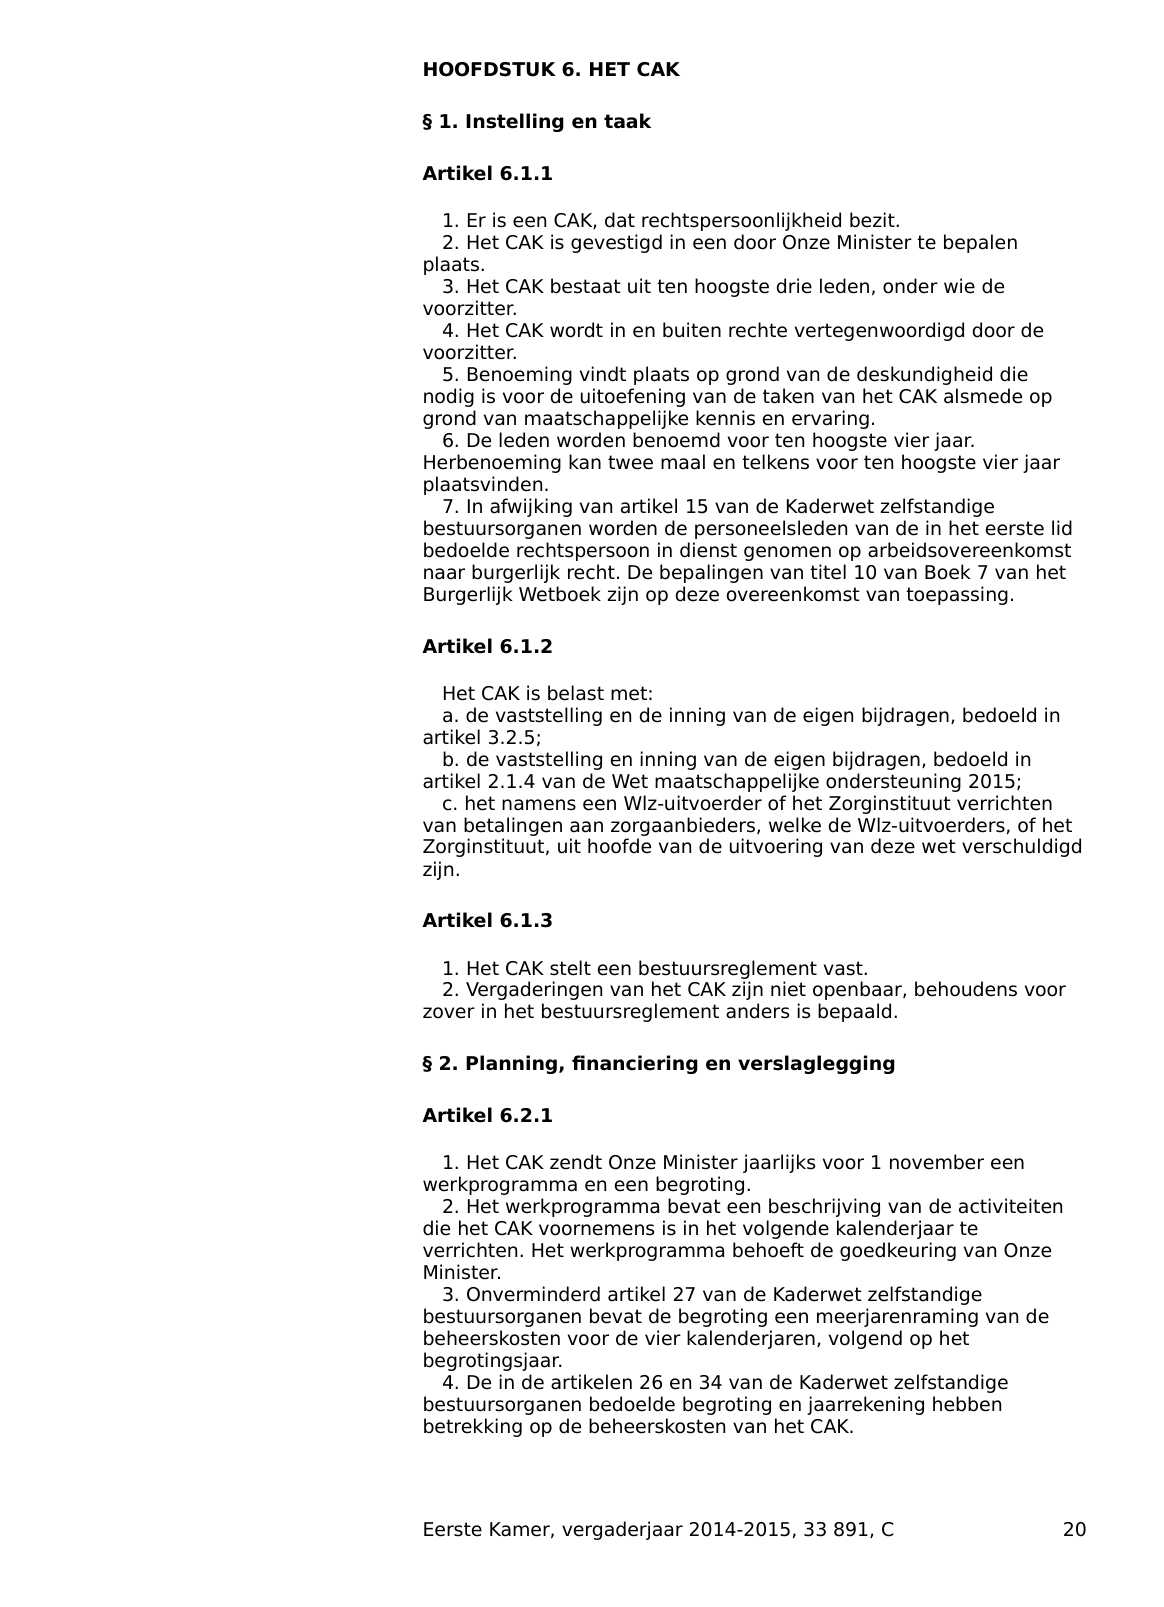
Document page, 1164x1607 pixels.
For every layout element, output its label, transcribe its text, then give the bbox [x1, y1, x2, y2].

text 2. Het CAK is gevestigd in een door Onze Minister te bepalen plaats. [422, 232, 1087, 276]
text 7. In afwijking van artikel 15 van de Kaderwet zelfstandige bestuursorganen worden de personeelsleden van de in het eerste lid bedoelde rechtspersoon in dienst genomen op arbeidsovereenkomst naar burgerlijk recht. De bepalingen van titel 10 van Boek 7 van het Burgerlijk Wetboek zijn op deze overeenkomst van toepassing. [422, 496, 1087, 606]
text c. het namens een Wlz-uitvoerder of het Zorginstituut verrichten van betalingen aan zorgaanbieders, welke de Wlz-uitvoerders, of het Zorginstituut, uit hoofde van de uitvoering van deze wet verschuldigd zijn. [422, 792, 1087, 880]
text 4. Het CAK wordt in en buiten rechte vertegenwoordigd door de voorzitter. [422, 320, 1087, 364]
text 3. Het CAK bestaat uit ten hoogste drie leden, onder wie de voorzitter. [422, 276, 1087, 320]
subtitle Artikel 6.1.1 [422, 163, 1087, 185]
text 4. De in de artikelen 26 en 34 van de Kaderwet zelfstandige bestuursorganen bedoelde begroting en jaarrekening hebben betrekking op de beheerskosten van het CAK. [422, 1372, 1087, 1438]
text 1. Het CAK stelt een bestuursreglement vast. [422, 957, 1087, 979]
text 5. Benoeming vindt plaats op grond van de deskundigheid die nodig is voor de uitoefening van de taken van het CAK alsmede op grond van maatschappelijke kennis en ervaring. [422, 364, 1087, 430]
text Het CAK is belast met: [422, 683, 1087, 704]
subtitle § 2. Planning, financiering en verslaglegging [422, 1053, 1087, 1075]
text 2. Het werkprogramma bevat een beschrijving van de activiteiten die het CAK voornemens is in het volgende kalenderjaar te verrichten. Het werkprogramma behoeft de goedkeuring van Onze Minister. [422, 1196, 1087, 1284]
subtitle Artikel 6.1.3 [422, 910, 1087, 932]
text 2. Vergaderingen van het CAK zijn niet openbaar, behoudens voor zover in het bestuursreglement anders is bepaald. [422, 979, 1087, 1023]
text 1. Het CAK zendt Onze Minister jaarlijks voor 1 november een werkprogramma en een begroting. [422, 1152, 1087, 1196]
subtitle Artikel 6.2.1 [422, 1105, 1087, 1127]
text 3. Onverminderd artikel 27 van de Kaderwet zelfstandige bestuursorganen bevat de begroting een meerjarenraming van de beheerskosten voor de vier kalenderjaren, volgend op het begrotingsjaar. [422, 1284, 1087, 1372]
text 1. Er is een CAK, dat rechtspersoonlijkheid bezit. [422, 210, 1087, 232]
subtitle § 1. Instelling en taak [422, 111, 1087, 133]
text b. de vaststelling en inning van de eigen bijdragen, bedoeld in artikel 2.1.4 van de Wet maatschappelijke ondersteuning 2015; [422, 748, 1087, 792]
text a. de vaststelling en de inning van de eigen bijdragen, bedoeld in artikel 3.2.5; [422, 704, 1087, 748]
text 6. De leden worden benoemd voor ten hoogste vier jaar. Herbenoeming kan twee maal en telkens voor ten hoogste vier jaar plaatsvinden. [422, 430, 1087, 496]
subtitle HOOFDSTUK 6. HET CAK [422, 59, 1087, 81]
subtitle Artikel 6.1.2 [422, 636, 1087, 658]
